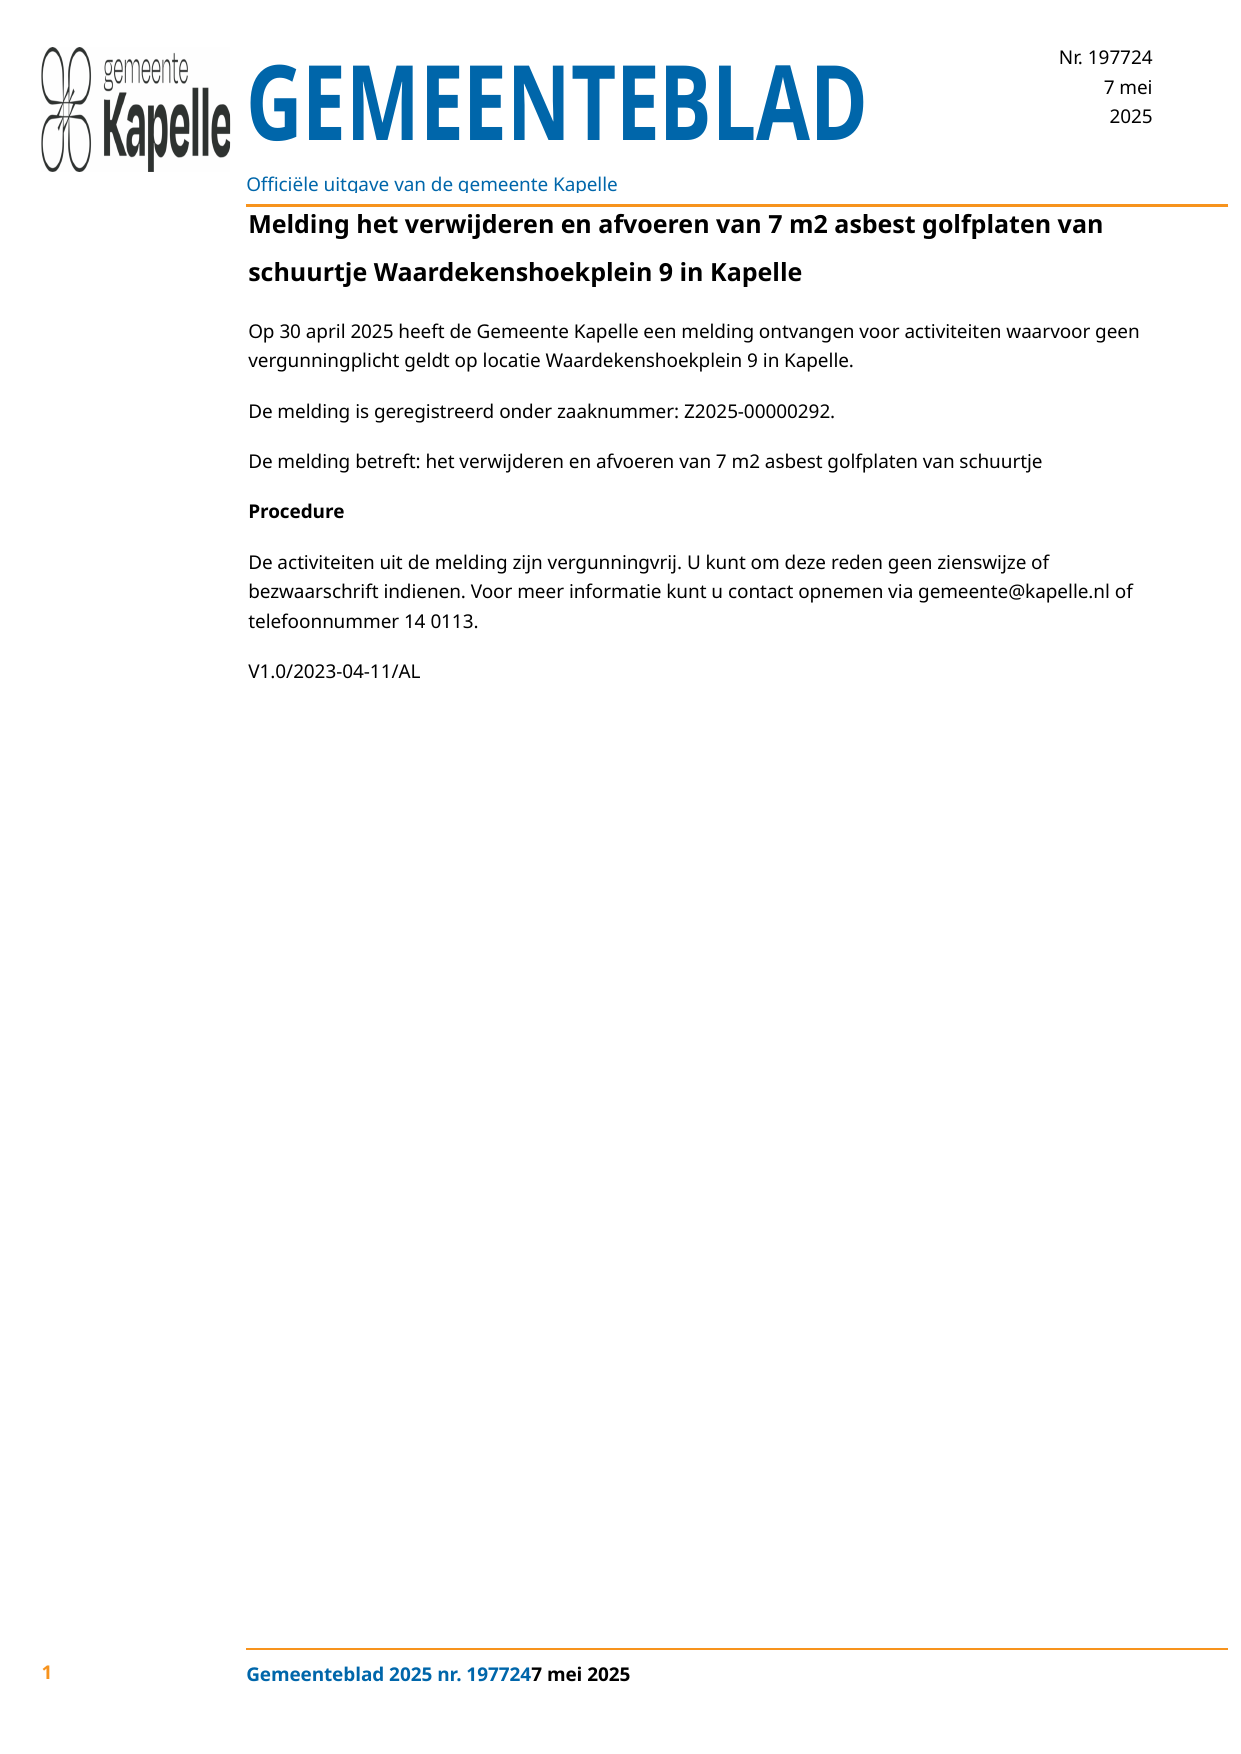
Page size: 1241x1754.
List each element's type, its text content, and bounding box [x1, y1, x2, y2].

text De activiteiten uit de melding zijn vergunningvrij. U kunt om deze reden geen zienswijze of bezwaarschrift indienen. Voor meer informatie kunt u contact opnemen via gemeente@kapelle.nl of telefoonnummer 14 0113. [248, 549, 1152, 634]
picture [41, 47, 231, 172]
text De melding betreft: het verwijderen en afvoeren van 7 m2 asbest golfplaten van schuurtje [248, 448, 1152, 474]
text Op 30 april 2025 heeft de Gemeente Kapelle een melding ontvangen voor activiteiten waarvoor geen vergunningplicht geldt op locatie Waardekenshoekplein 9 in Kapelle. [248, 318, 1152, 373]
text Melding het verwijderen en afvoeren van 7 m2 asbest golfplaten van schuurtje Waardekenshoekplein 9 in Kapelle [248, 207, 1152, 288]
text V1.0/2023-04-11/AL [248, 659, 1152, 684]
text Procedure [248, 499, 1152, 524]
text De melding is geregistreerd onder zaaknummer: Z2025-00000292. [248, 398, 1152, 424]
